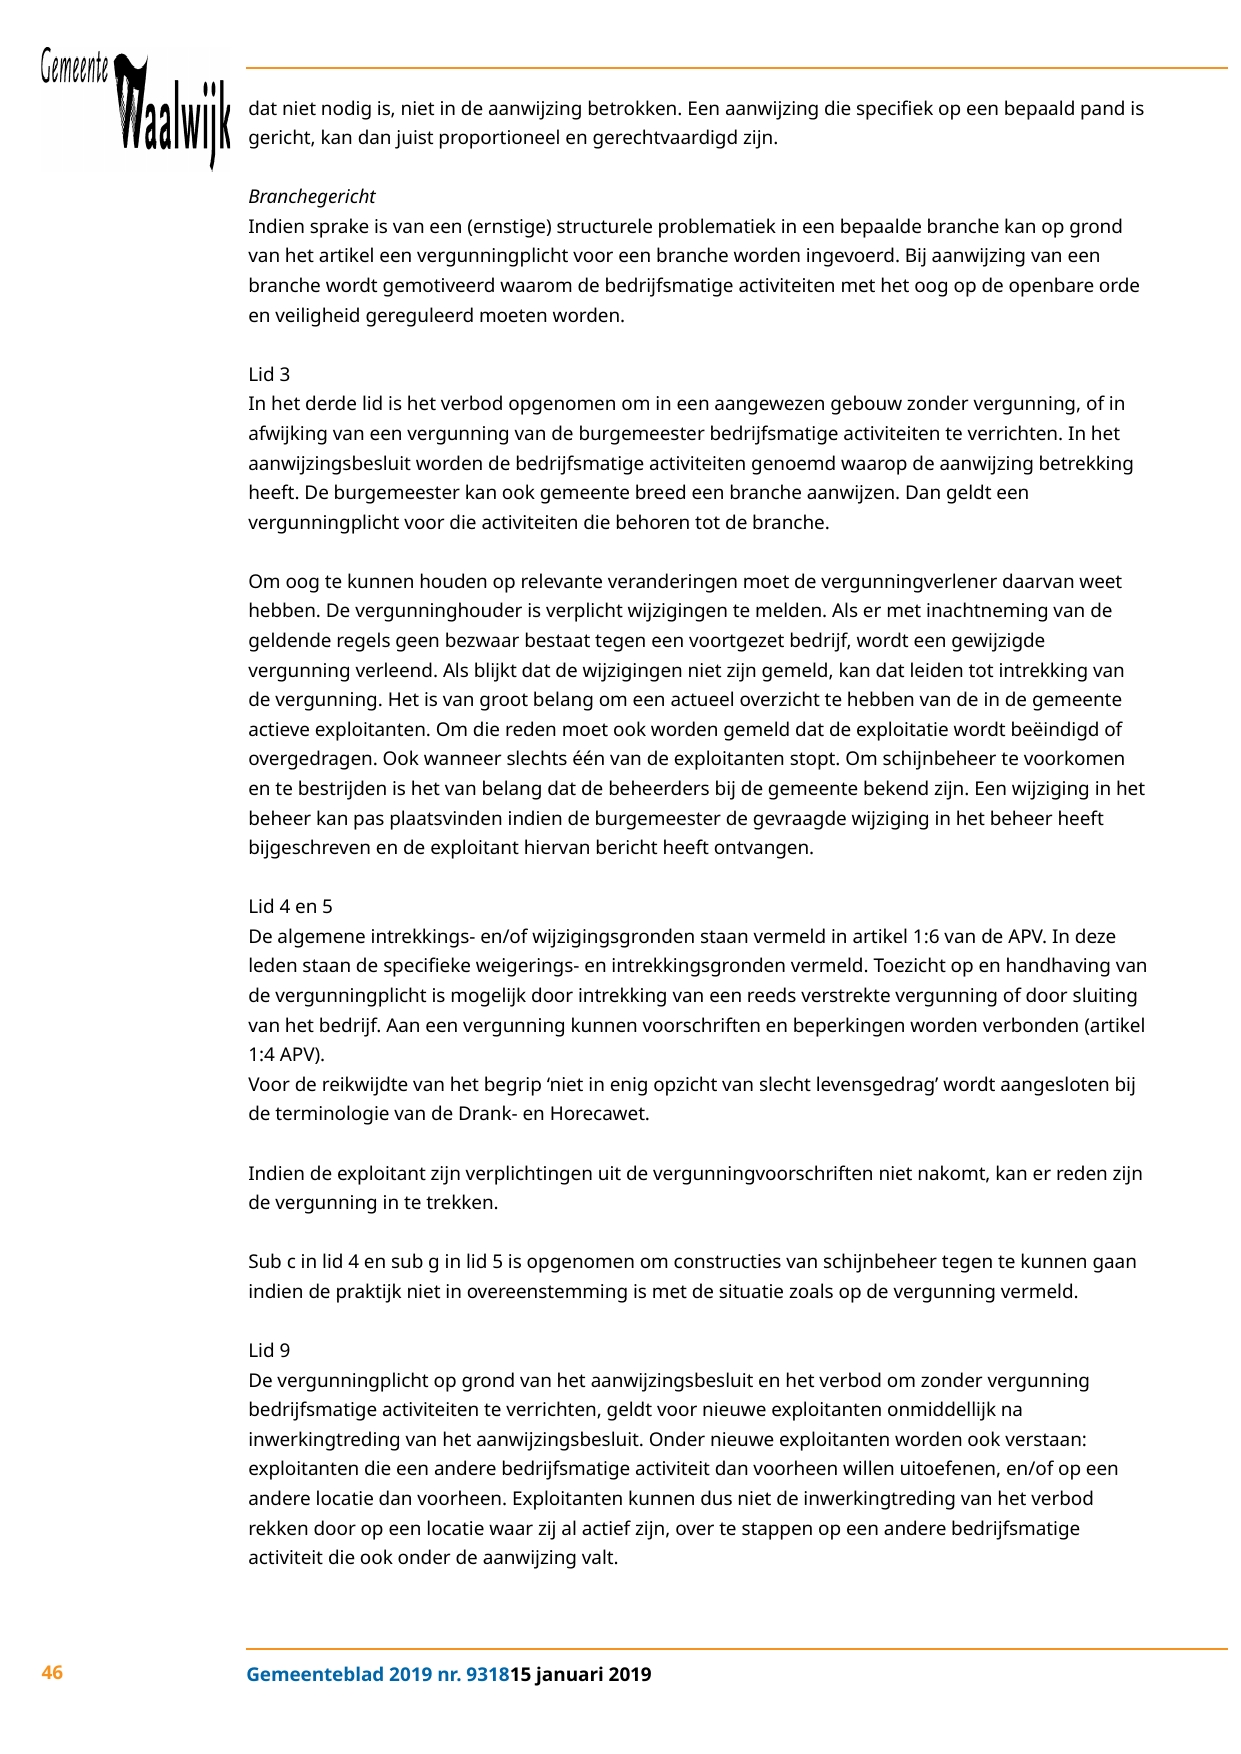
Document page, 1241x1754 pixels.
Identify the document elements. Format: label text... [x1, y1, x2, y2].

text Lid 3 [248, 361, 1152, 387]
picture [41, 47, 231, 172]
text Indien sprake is van een (ernstige) structurele problematiek in een bepaalde branche kan op grond van het artikel een vergunningplicht voor een branche worden ingevoerd. Bij aanwijzing van een branche wordt gemotiveerd waarom de bedrijfsmatige activiteiten met het oog op de openbare orde en veiligheid gereguleerd moeten worden. [248, 213, 1152, 328]
text dat niet nodig is, niet in de aanwijzing betrokken. Een aanwijzing die specifiek op een bepaald pand is gericht, kan dan juist proportioneel en gerechtvaardigd zijn. [248, 95, 1152, 150]
text De vergunningplicht op grond van het aanwijzingsbesluit en het verbod om zonder vergunning bedrijfsmatige activiteiten te verrichten, geldt voor nieuwe exploitanten onmiddellijk na inwerkingtreding van het aanwijzingsbesluit. Onder nieuwe exploitanten worden ook verstaan: exploitanten die een andere bedrijfsmatige activiteit dan voorheen willen uitoefenen, en/of op een andere locatie dan voorheen. Exploitanten kunnen dus niet de inwerkingtreding van het verbod rekken door op een locatie waar zij al actief zijn, over te stappen op een andere bedrijfsmatige activiteit die ook onder de aanwijzing valt. [248, 1367, 1152, 1570]
text Om oog te kunnen houden op relevante veranderingen moet de vergunningverlener daarvan weet hebben. De vergunninghouder is verplicht wijzigingen te melden. Als er met inachtneming van de geldende regels geen bezwaar bestaat tegen een voortgezet bedrijf, wordt een gewijzigde vergunning verleend. Als blijkt dat de wijzigingen niet zijn gemeld, kan dat leiden tot intrekking van de vergunning. Het is van groot belang om een actueel overzicht te hebben van de in de gemeente actieve exploitanten. Om die reden moet ook worden gemeld dat de exploitatie wordt beëindigd of overgedragen. Ook wanneer slechts één van de exploitanten stopt. Om schijnbeheer te voorkomen en te bestrijden is het van belang dat de beheerders bij de gemeente bekend zijn. Een wijziging in het beheer kan pas plaatsvinden indien de burgemeester de gevraagde wijziging in het beheer heeft bijgeschreven en de exploitant hiervan bericht heeft ontvangen. [248, 568, 1152, 860]
text Lid 4 en 5 [248, 893, 1152, 919]
text In het derde lid is het verbod opgenomen om in een aangewezen gebouw zonder vergunning, of in afwijking van een vergunning van de burgemeester bedrijfsmatige activiteiten te verrichten. In het aanwijzingsbesluit worden de bedrijfsmatige activiteiten genoemd waarop de aanwijzing betrekking heeft. De burgemeester kan ook gemeente breed een branche aanwijzen. Dan geldt een vergunningplicht voor die activiteiten die behoren tot de branche. [248, 391, 1152, 535]
text Branchegericht [248, 183, 1152, 209]
text Sub c in lid 4 en sub g in lid 5 is opgenomen om constructies van schijnbeheer tegen te kunnen gaan indien de praktijk niet in overeenstemming is met de situatie zoals op de vergunning vermeld. [248, 1248, 1152, 1304]
text Indien de exploitant zijn verplichtingen uit de vergunningvoorschriften niet nakomt, kan er reden zijn de vergunning in te trekken. [248, 1160, 1152, 1215]
text Voor de reikwijdte van het begrip ‘niet in enig opzicht van slecht levensgedrag’ wordt aangesloten bij de terminologie van de Drank- en Horecawet. [248, 1071, 1152, 1126]
text De algemene intrekkings- en/of wijzigingsgronden staan vermeld in artikel 1:6 van de APV. In deze leden staan de specifieke weigerings- en intrekkingsgronden vermeld. Toezicht op en handhaving van de vergunningplicht is mogelijk door intrekking van een reeds verstrekte vergunning of door sluiting van het bedrijf. Aan een vergunning kunnen voorschriften en beperkingen worden verbonden (artikel 1:4 APV). [248, 923, 1152, 1067]
text Lid 9 [248, 1337, 1152, 1363]
